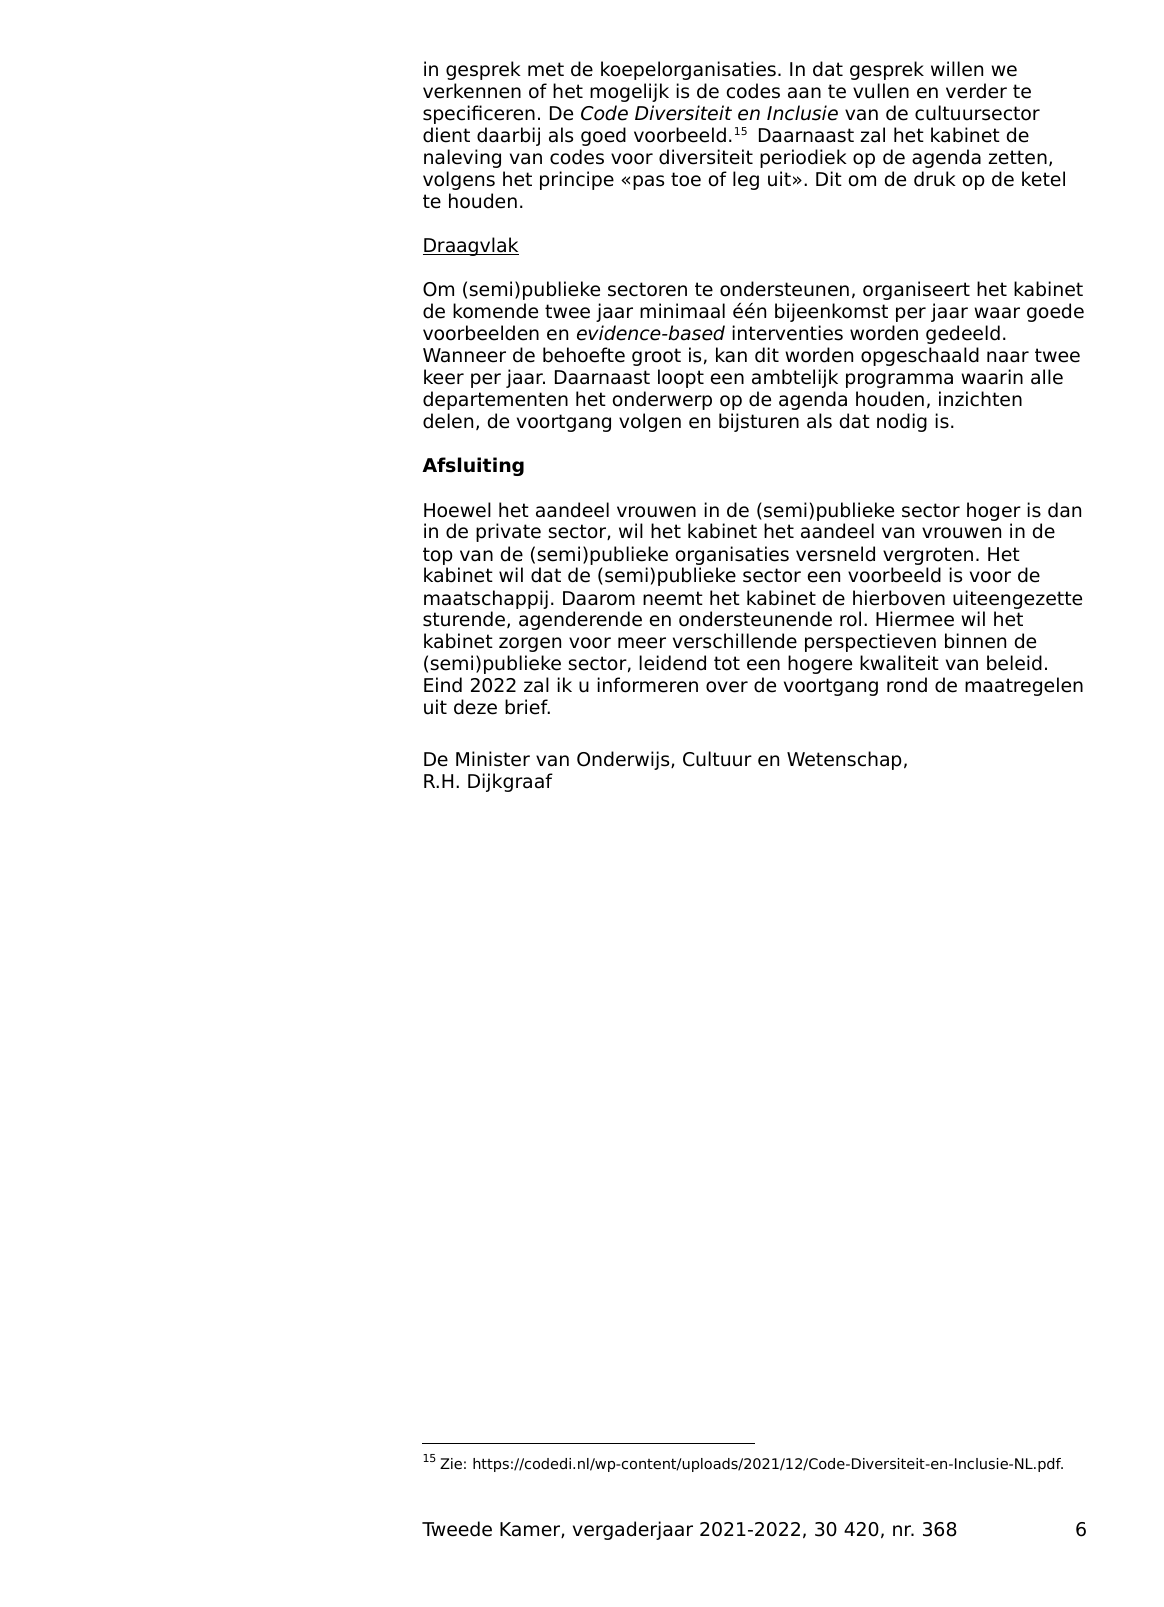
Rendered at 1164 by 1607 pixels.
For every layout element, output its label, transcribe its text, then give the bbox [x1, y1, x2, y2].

text De Minister van Onderwijs, Cultuur en Wetenschap, R.H. Dijkgraaf [422, 749, 1087, 793]
text Zie: https://codedi.nl/wp-content/uploads/2021/12/Code-Diversiteit-en-Inclusie-NL.pdf. [422, 1452, 1087, 1474]
text Hoewel het aandeel vrouwen in de (semi)publieke sector hoger is dan in de private sector, wil het kabinet het aandeel van vrouwen in de top van de (semi)publieke organisaties versneld vergroten. Het kabinet wil dat de (semi)publieke sector een voorbeeld is voor de maatschappij. Daarom neemt het kabinet de hierboven uiteengezette sturende, agenderende en ondersteunende rol. Hiermee wil het kabinet zorgen voor meer verschillende perspectieven binnen de (semi)publieke sector, leidend tot een hogere kwaliteit van beleid. Eind 2022 zal ik u informeren over de voortgang rond de maatregelen uit deze brief. [422, 499, 1087, 719]
text Om (semi)publieke sectoren te ondersteunen, organiseert het kabinet de komende twee jaar minimaal één bijeenkomst per jaar waar goede voorbeelden en evidence-based interventies worden gedeeld. Wanneer de behoefte groot is, kan dit worden opgeschaald naar twee keer per jaar. Daarnaast loopt een ambtelijk programma waarin alle departementen het onderwerp op de agenda houden, inzichten delen, de voortgang volgen en bijsturen als dat nodig is. [422, 279, 1087, 433]
subtitle Afsluiting [422, 455, 1087, 477]
text in gesprek met de koepelorganisaties. In dat gesprek willen we verkennen of het mogelijk is de codes aan te vullen en verder te specificeren. De Code Diversiteit en Inclusie van de cultuursector dient daarbij als goed voorbeeld. Daarnaast zal het kabinet de naleving van codes voor diversiteit periodiek op de agenda zetten, volgens het principe «pas toe of leg uit». Dit om de druk op de ketel te houden. [422, 59, 1087, 213]
subtitle Draagvlak [422, 235, 1087, 257]
